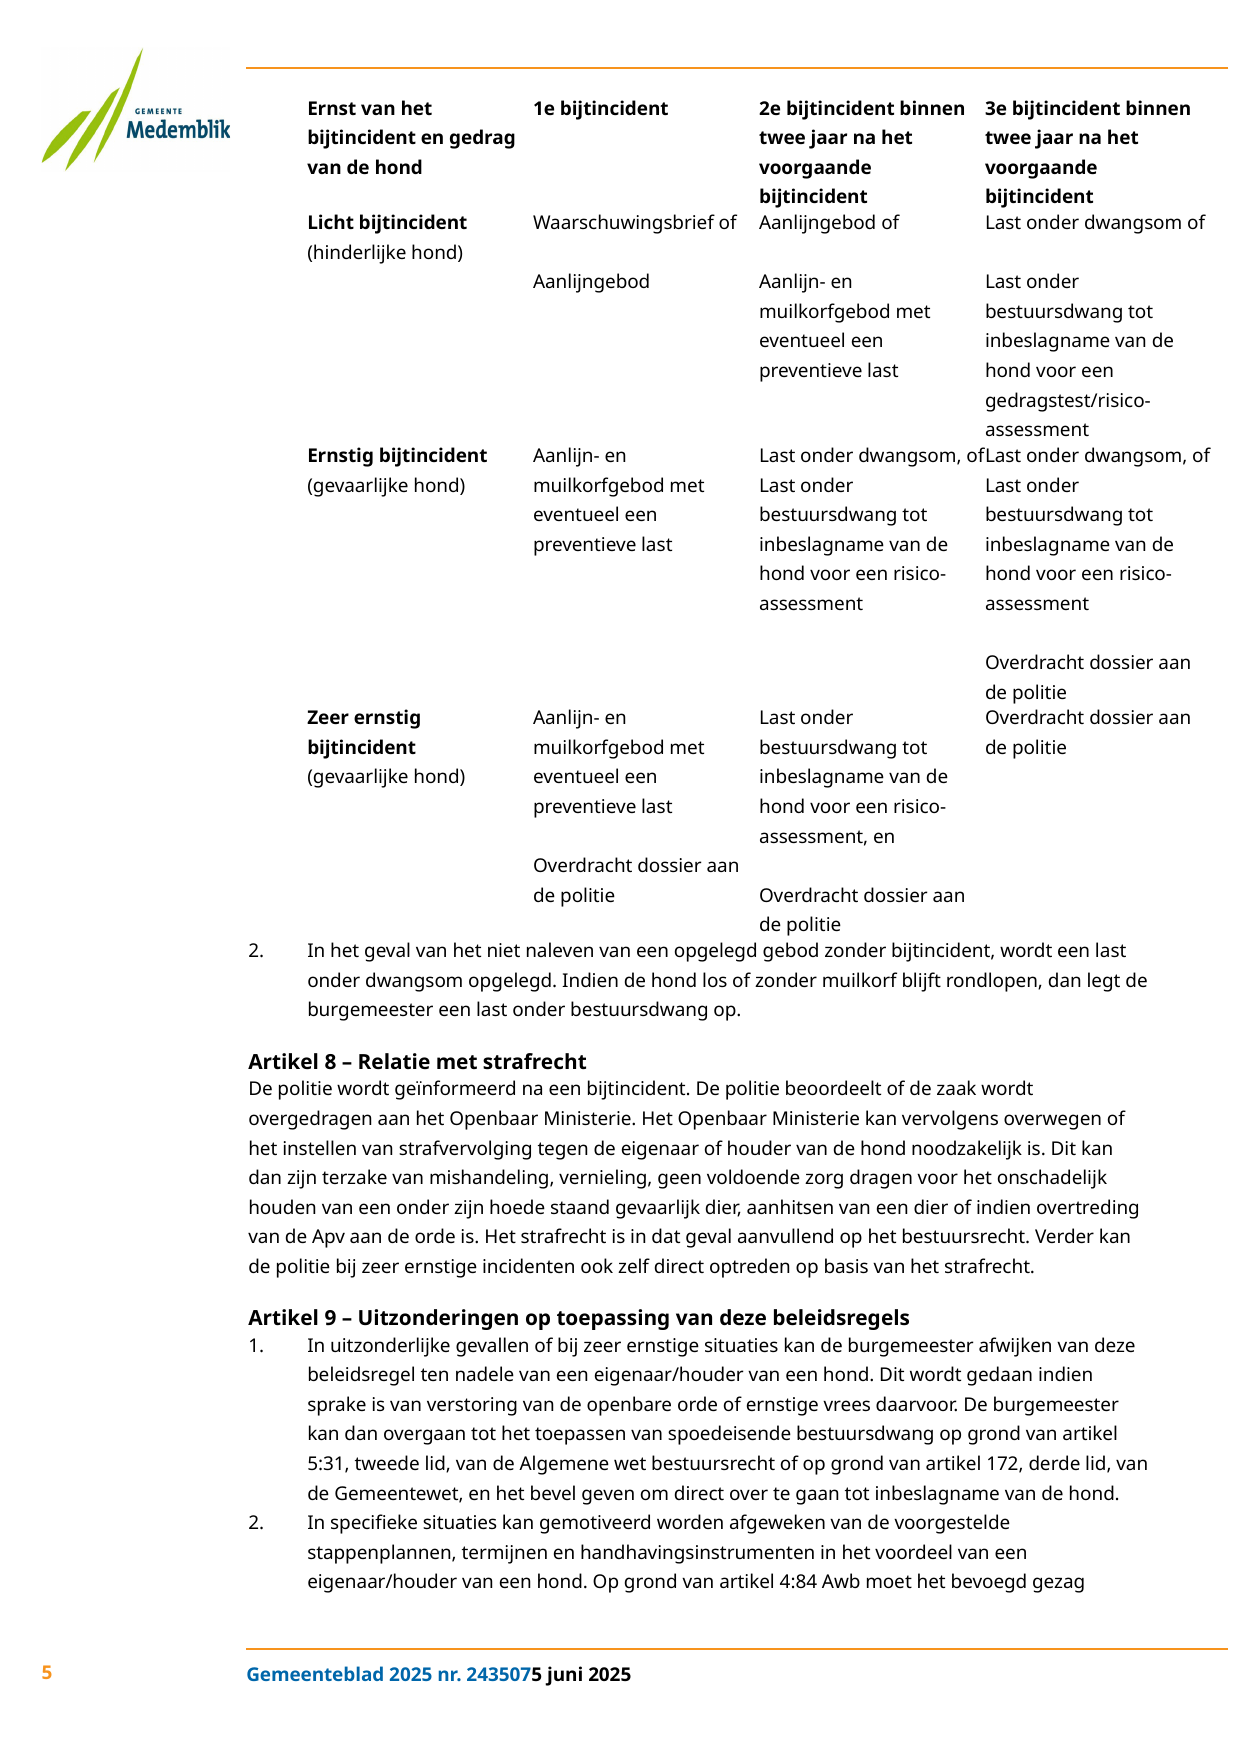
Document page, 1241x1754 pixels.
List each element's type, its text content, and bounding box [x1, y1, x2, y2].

table_cell Aanlijn- en muilkorfgebod met eventueel een preventieve last [533, 442, 759, 704]
table_cell Ernstig bijtincident (gevaarlijke hond) [307, 442, 533, 704]
list In het geval van het niet naleven van een opgelegd gebod zonder bijtincident, wordt een last onder dwangsom opgelegd. Indien de hond los of zonder muilkorf blijft rondlopen, dan legt de burgemeester een last onder bestuursdwang op. [248, 937, 1152, 1022]
text Artikel 9 – Uitzonderingen op toepassing van deze beleidsregels [248, 1303, 1152, 1332]
table_cell Licht bijtincident (hinderlijke hond) [307, 209, 533, 442]
table_cell Aanlijngebod of Aanlijn- en muilkorfgebod met eventueel een preventieve last [759, 209, 985, 442]
table_cell Aanlijn- en muilkorfgebod met eventueel een preventieve last Overdracht dossier aan de politie [533, 705, 759, 937]
list In specifieke situaties kan gemotiveerd worden afgeweken van de voorgestelde stappenplannen, termijnen en handhavingsinstrumenten in het voordeel van een eigenaar/houder van een hond. Op grond van artikel 4:84 Awb moet het bevoegd gezag [248, 1509, 1152, 1594]
table_header 3e bijtincident binnen twee jaar na het voorgaande bijtincident [985, 95, 1211, 209]
table_header 1e bijtincident [533, 95, 759, 209]
table_cell Last onder bestuursdwang tot inbeslagname van de hond voor een risico-assessment, en Overdracht dossier aan de politie [759, 705, 985, 937]
table_cell Last onder dwangsom of Last onder bestuursdwang tot inbeslagname van de hond voor een gedragstest/risico-assessment [985, 209, 1211, 442]
table_cell Zeer ernstig bijtincident (gevaarlijke hond) [307, 705, 533, 937]
table_header 2e bijtincident binnen twee jaar na het voorgaande bijtincident [759, 95, 985, 209]
text De politie wordt geïnformeerd na een bijtincident. De politie beoordeelt of de zaak wordt overgedragen aan het Openbaar Ministerie. Het Openbaar Ministerie kan vervolgens overwegen of het instellen van strafvervolging tegen de eigenaar of houder van de hond noodzakelijk is. Dit kan dan zijn terzake van mishandeling, vernieling, geen voldoende zorg dragen voor het onschadelijk houden van een onder zijn hoede staand gevaarlijk dier, aanhitsen van een dier of indien overtreding van de Apv aan de orde is. Het strafrecht is in dat geval aanvullend op het bestuursrecht. Verder kan de politie bij zeer ernstige incidenten ook zelf direct optreden op basis van het strafrecht. [248, 1076, 1152, 1279]
table_header Ernst van het bijtincident en gedrag van de hond [307, 95, 533, 209]
table_cell Overdracht dossier aan de politie [985, 705, 1211, 937]
table_cell Last onder dwangsom, of Last onder bestuursdwang tot inbeslagname van de hond voor een risico-assessment [759, 442, 985, 704]
text Artikel 8 – Relatie met strafrecht [248, 1047, 1152, 1076]
table_cell Last onder dwangsom, of Last onder bestuursdwang tot inbeslagname van de hond voor een risico-assessment Overdracht dossier aan de politie [985, 442, 1211, 704]
table_cell Waarschuwingsbrief of Aanlijngebod [533, 209, 759, 442]
picture [41, 47, 231, 172]
list In uitzonderlijke gevallen of bij zeer ernstige situaties kan de burgemeester afwijken van deze beleidsregel ten nadele van een eigenaar/houder van een hond. Dit wordt gedaan indien sprake is van verstoring van de openbare orde of ernstige vrees daarvoor. De burgemeester kan dan overgaan tot het toepassen van spoedeisende bestuursdwang op grond van artikel 5:31, tweede lid, van de Algemene wet bestuursrecht of op grond van artikel 172, derde lid, van de Gemeentewet, en het bevel geven om direct over te gaan tot inbeslagname van de hond. [248, 1332, 1152, 1506]
